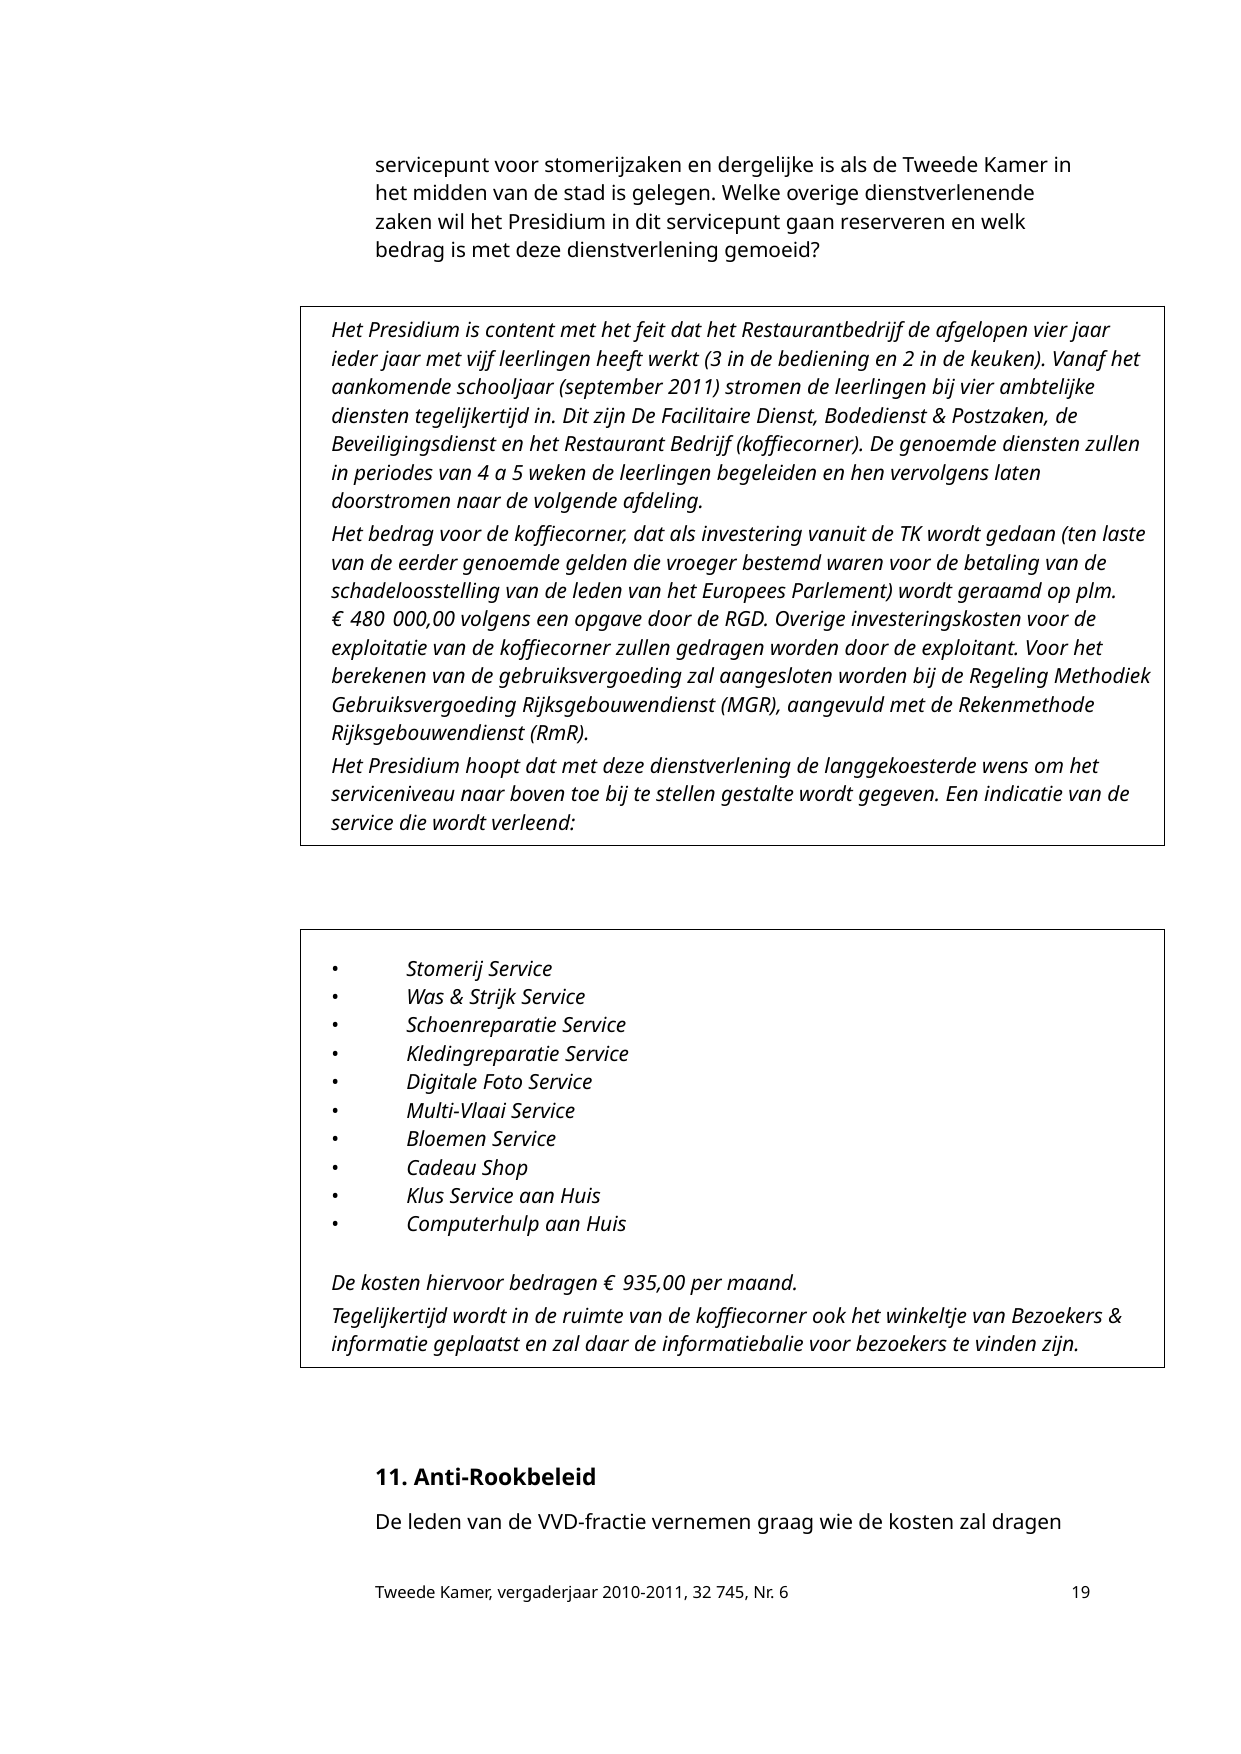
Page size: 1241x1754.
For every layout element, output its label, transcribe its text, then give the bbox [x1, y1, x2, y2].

list Stomerij Service [331, 954, 1155, 982]
list Cadeau Shop [331, 1153, 1155, 1181]
text Het Presidium is content met het feit dat het Restaurantbedrijf de afgelopen vier jaar ieder jaar met vijf leerlingen heeft werkt (3 in de bediening en 2 in de keuken). Vanaf het aankomende schooljaar (september 2011) stromen de leerlingen bij vier ambtelijke diensten tegelijkertijd in. Dit zijn De Facilitaire Dienst, Bodedienst & Postzaken, de Beveiligingsdienst en het Restaurant Bedrijf (koffiecorner). De genoemde diensten zullen in periodes van 4 a 5 weken de leerlingen begeleiden en hen vervolgens laten doorstromen naar de volgende afdeling. [331, 316, 1155, 515]
list Computerhulp aan Huis [331, 1209, 1155, 1238]
text Het bedrag voor de koffiecorner, dat als investering vanuit de TK wordt gedaan (ten laste van de eerder genoemde gelden die vroeger bestemd waren voor de betaling van de schadeloosstelling van de leden van het Europees Parlement) wordt geraamd op plm. € 480 000,00 volgens een opgave door de RGD. Overige investeringskosten voor de exploitatie van de koffiecorner zullen gedragen worden door de exploitant. Voor het berekenen van de gebruiksvergoeding zal aangesloten worden bij de Regeling Methodiek Gebruiksvergoeding Rijksgebouwendienst (MGR), aangevuld met de Rekenmethode Rijksgebouwendienst (RmR). [331, 519, 1155, 747]
list Schoenreparatie Service [331, 1011, 1155, 1039]
list Bloemen Service [331, 1124, 1155, 1153]
list Klus Service aan Huis [331, 1181, 1155, 1209]
text De kosten hiervoor bedragen € 935,00 per maand. [331, 1268, 1155, 1296]
list Multi-Vlaai Service [331, 1096, 1155, 1124]
list Digitale Foto Service [331, 1067, 1155, 1096]
text servicepunt voor stomerijzaken en dergelijke is als de Tweede Kamer in het midden van de stad is gelegen. Welke overige dienstverlenende zaken wil het Presidium in dit servicepunt gaan reserveren en welk bedrag is met deze dienstverlening gemoeid? [375, 150, 1090, 264]
list Was & Strijk Service [331, 982, 1155, 1011]
text De leden van de VVD-fractie vernemen graag wie de kosten zal dragen [375, 1507, 1090, 1535]
text Tegelijkertijd wordt in de ruimte van de koffiecorner ook het winkeltje van Bezoekers & informatie geplaatst en zal daar de informatiebalie voor bezoekers te vinden zijn. [331, 1301, 1155, 1358]
subtitle 11. Anti-Rookbeleid [375, 1461, 1090, 1492]
text Het Presidium hoopt dat met deze dienstverlening de langgekoesterde wens om het serviceniveau naar boven toe bij te stellen gestalte wordt gegeven. Een indicatie van de service die wordt verleend: [331, 751, 1155, 836]
list Kledingreparatie Service [331, 1039, 1155, 1067]
